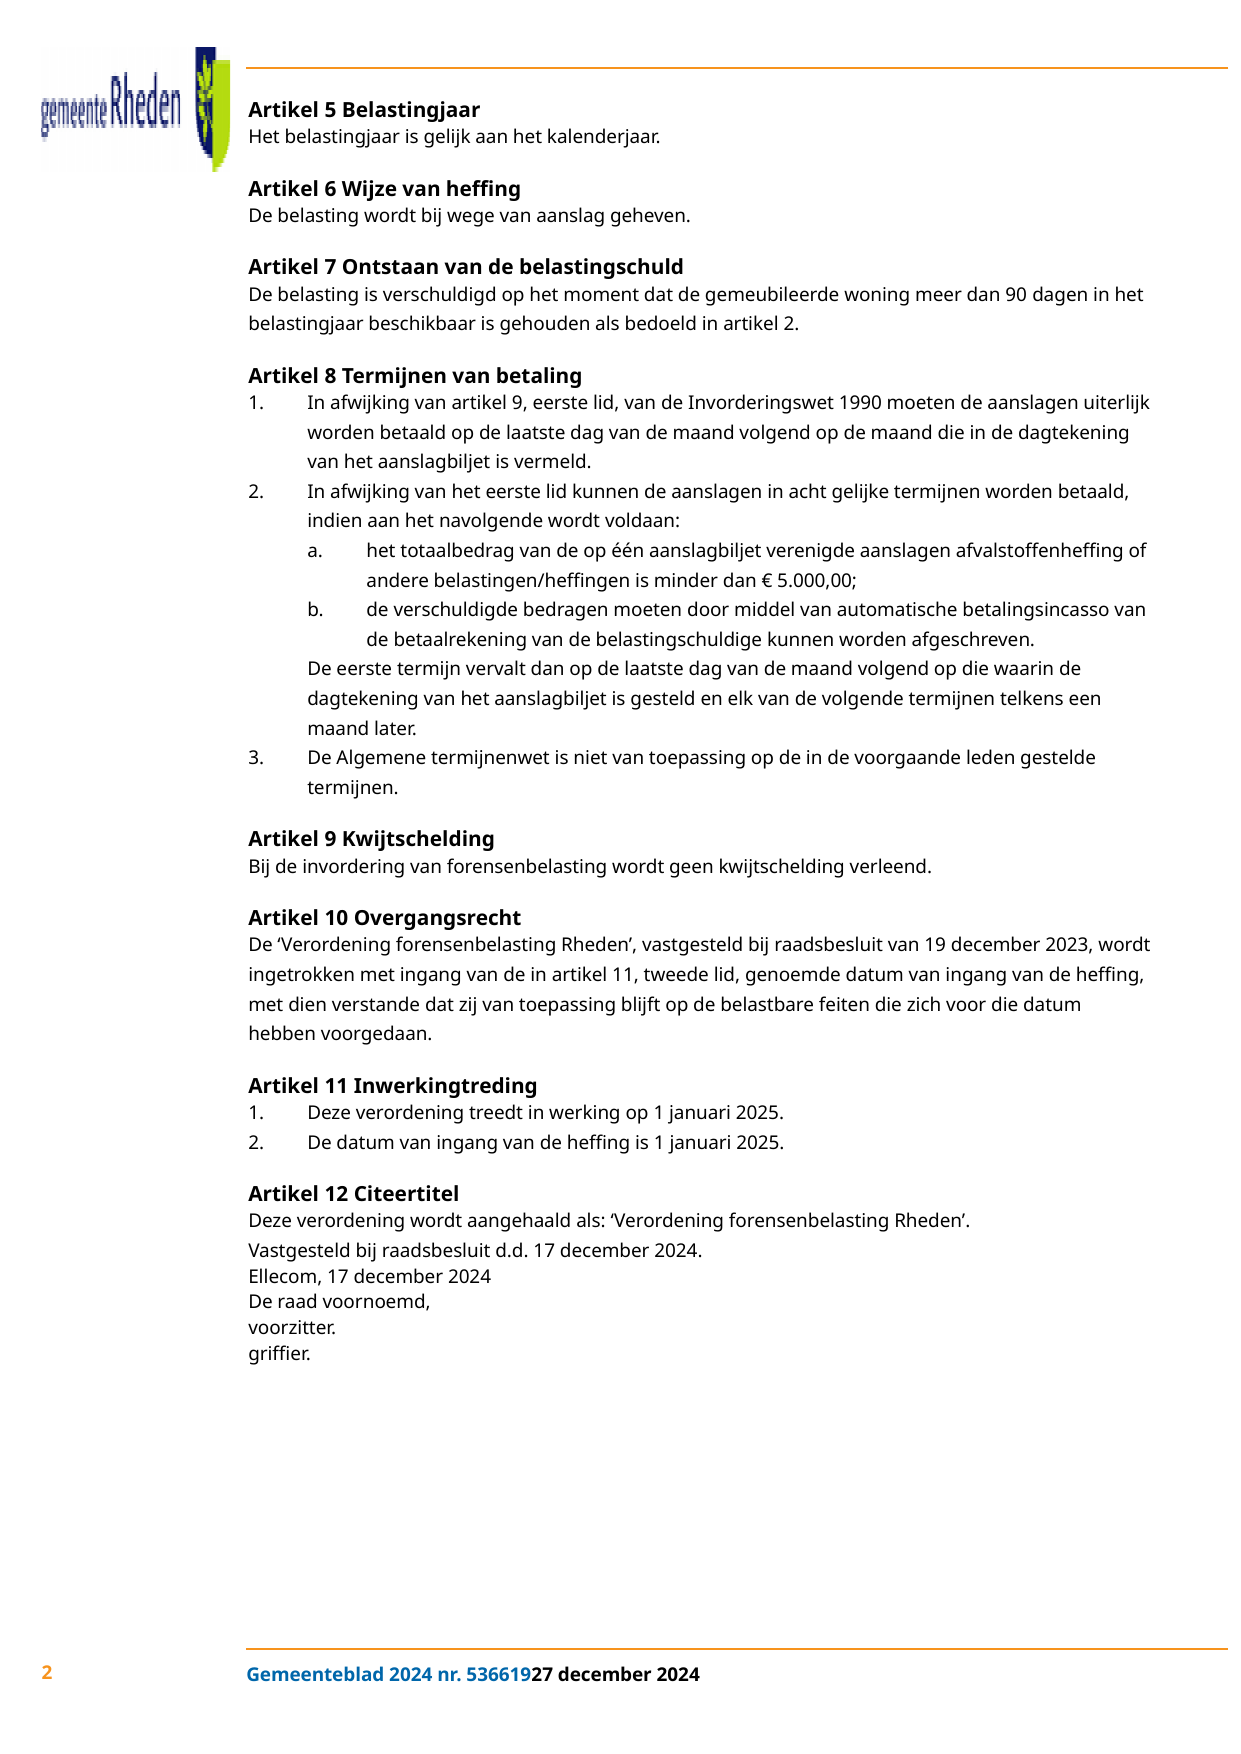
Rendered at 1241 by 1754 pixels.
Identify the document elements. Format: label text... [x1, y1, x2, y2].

text De ‘Verordening forensenbelasting Rheden’, vastgesteld bij raadsbesluit van 19 december 2023, wordt ingetrokken met ingang van de in artikel 11, tweede lid, genoemde datum van ingang van de heffing, met dien verstande dat zij van toepassing blijft op de belastbare feiten die zich voor die datum hebben voorgedaan. [248, 932, 1152, 1046]
text Het belastingjaar is gelijk aan het kalenderjaar. [248, 123, 1152, 149]
text Artikel 6 Wijze van heffing [248, 174, 1152, 202]
text Artikel 8 Termijnen van betaling [248, 361, 1152, 389]
text Deze verordening wordt aangehaald als: ‘Verordening forensenbelasting Rheden’. [248, 1208, 1152, 1233]
text Bij de invordering van forensenbelasting wordt geen kwijtschelding verleend. [248, 853, 1152, 878]
text Artikel 7 Ontstaan van de belastingschuld [248, 252, 1152, 281]
text De raad voornoemd, [248, 1289, 1152, 1314]
text voorzitter. [248, 1314, 1152, 1340]
list In afwijking van het eerste lid kunnen de aanslagen in acht gelijke termijnen worden betaald, indien aan het navolgende wordt voldaan: [248, 478, 1152, 533]
list De Algemene termijnenwet is niet van toepassing op de in de voorgaande leden gestelde termijnen. [248, 744, 1152, 800]
list In afwijking van artikel 9, eerste lid, van de Invorderingswet 1990 moeten de aanslagen uiterlijk worden betaald op de laatste dag van de maand volgend op de maand die in de dagtekening van het aanslagbiljet is vermeld. [248, 389, 1152, 474]
list De datum van ingang van de heffing is 1 januari 2025. [248, 1129, 1152, 1154]
list De eerste termijn vervalt dan op de laatste dag van de maand volgend op die waarin de dagtekening van het aanslagbiljet is gesteld en elk van de volgende termijnen telkens een maand later. [248, 656, 1152, 741]
text Artikel 11 Inwerkingtreding [248, 1071, 1152, 1099]
text Artikel 9 Kwijtschelding [248, 824, 1152, 853]
text De belasting is verschuldigd op het moment dat de gemeubileerde woning meer dan 90 dagen in het belastingjaar beschikbaar is gehouden als bedoeld in artikel 2. [248, 281, 1152, 336]
text Artikel 12 Citeertitel [248, 1179, 1152, 1208]
text griffier. [248, 1340, 1152, 1366]
list Deze verordening treedt in werking op 1 januari 2025. [248, 1099, 1152, 1125]
list de verschuldigde bedragen moeten door middel van automatische betalingsincasso van de betaalrekening van de belastingschuldige kunnen worden afgeschreven. [307, 596, 1152, 652]
picture [41, 47, 231, 172]
text Artikel 10 Overgangsrecht [248, 903, 1152, 932]
text De belasting wordt bij wege van aanslag geheven. [248, 202, 1152, 228]
text Ellecom, 17 december 2024 [248, 1263, 1152, 1289]
text Vastgesteld bij raadsbesluit d.d. 17 december 2024. [248, 1237, 1152, 1263]
text Artikel 5 Belastingjaar [248, 95, 1152, 123]
list het totaalbedrag van de op één aanslagbiljet verenigde aanslagen afvalstoffenheffing of andere belastingen/heffingen is minder dan € 5.000,00; [307, 537, 1152, 593]
